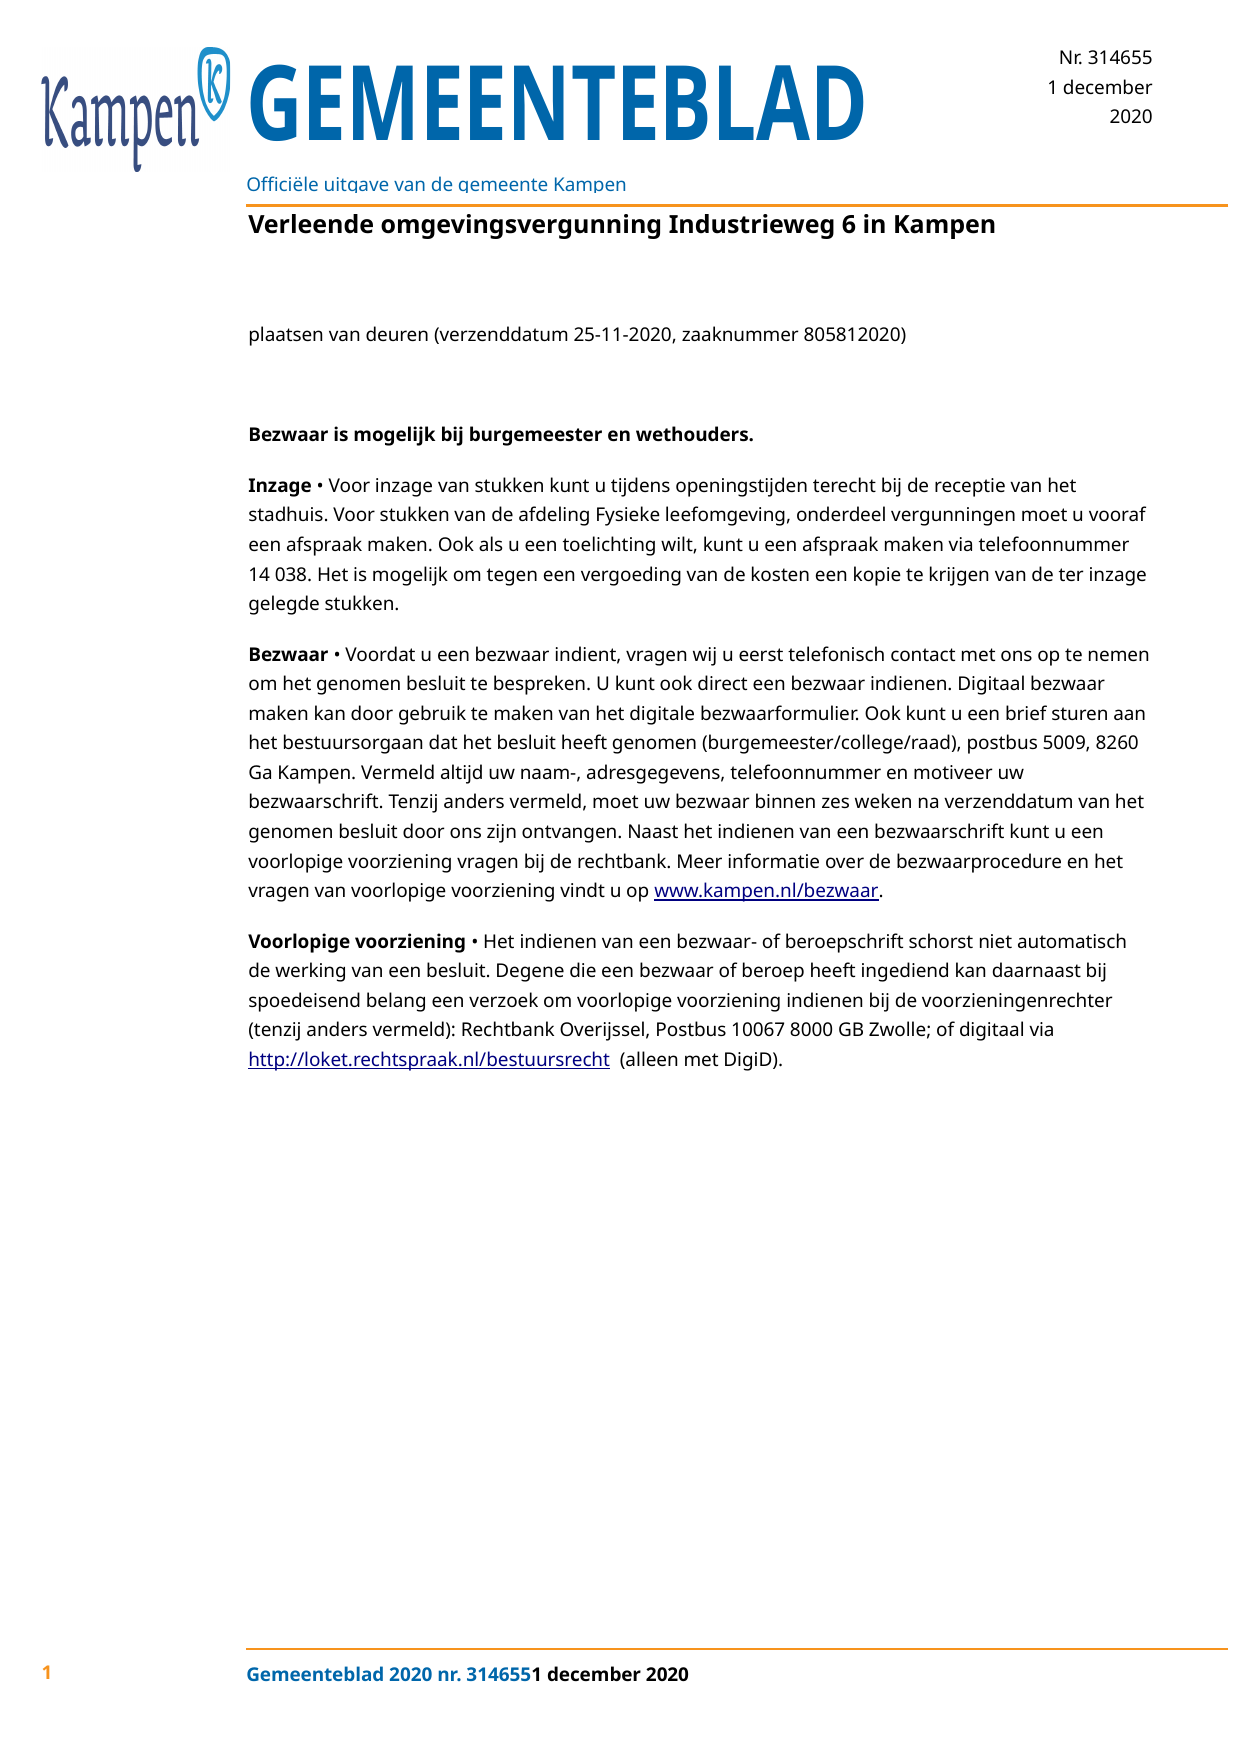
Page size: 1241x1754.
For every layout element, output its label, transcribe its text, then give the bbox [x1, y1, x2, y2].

text Bezwaar is mogelijk bij burgemeester en wethouders. [248, 422, 1152, 447]
text Bezwaar • Voordat u een bezwaar indient, vragen wij u eerst telefonisch contact met ons op te nemen om het genomen besluit te bespreken. U kunt ook direct een bezwaar indienen. Digitaal bezwaar maken kan door gebruik te maken van het digitale bezwaarformulier. Ook kunt u een brief sturen aan het bestuursorgaan dat het besluit heeft genomen (burgemeester/college/raad), postbus 5009, 8260 Ga Kampen. Vermeld altijd uw naam-, adresgegevens, telefoonnummer en motiveer uw bezwaarschrift. Tenzij anders vermeld, moet uw bezwaar binnen zes weken na verzenddatum van het genomen besluit door ons zijn ontvangen. Naast het indienen van een bezwaarschrift kunt u een voorlopige voorziening vragen bij de rechtbank. Meer informatie over de bezwaarprocedure en het vragen van voorlopige voorziening vindt u op www.kampen.nl/bezwaar. [248, 641, 1152, 903]
picture [41, 47, 231, 172]
text Inzage • Voor inzage van stukken kunt u tijdens openingstijden terecht bij de receptie van het stadhuis. Voor stukken van de afdeling Fysieke leefomgeving, onderdeel vergunningen moet u vooraf een afspraak maken. Ook als u een toelichting wilt, kunt u een afspraak maken via telefoonnummer 14 038. Het is mogelijk om tegen een vergoeding van de kosten een kopie te krijgen van de ter inzage gelegde stukken. [248, 472, 1152, 616]
text Verleende omgevingsvergunning Industrieweg 6 in Kampen [248, 207, 1152, 241]
text plaatsen van deuren (verzenddatum 25-11-2020, zaaknummer 805812020) [248, 321, 1152, 346]
text Voorlopige voorziening • Het indienen van een bezwaar- of beroepschrift schorst niet automatisch de werking van een besluit. Degene die een bezwaar of beroep heeft ingediend kan daarnaast bij spoedeisend belang een verzoek om voorlopige voorziening indienen bij de voorzieningenrechter (tenzij anders vermeld): Rechtbank Overijssel, Postbus 10067 8000 GB Zwolle; of digitaal via http://loket.rechtspraak.nl/bestuursrecht (alleen met DigiD). [248, 928, 1152, 1072]
